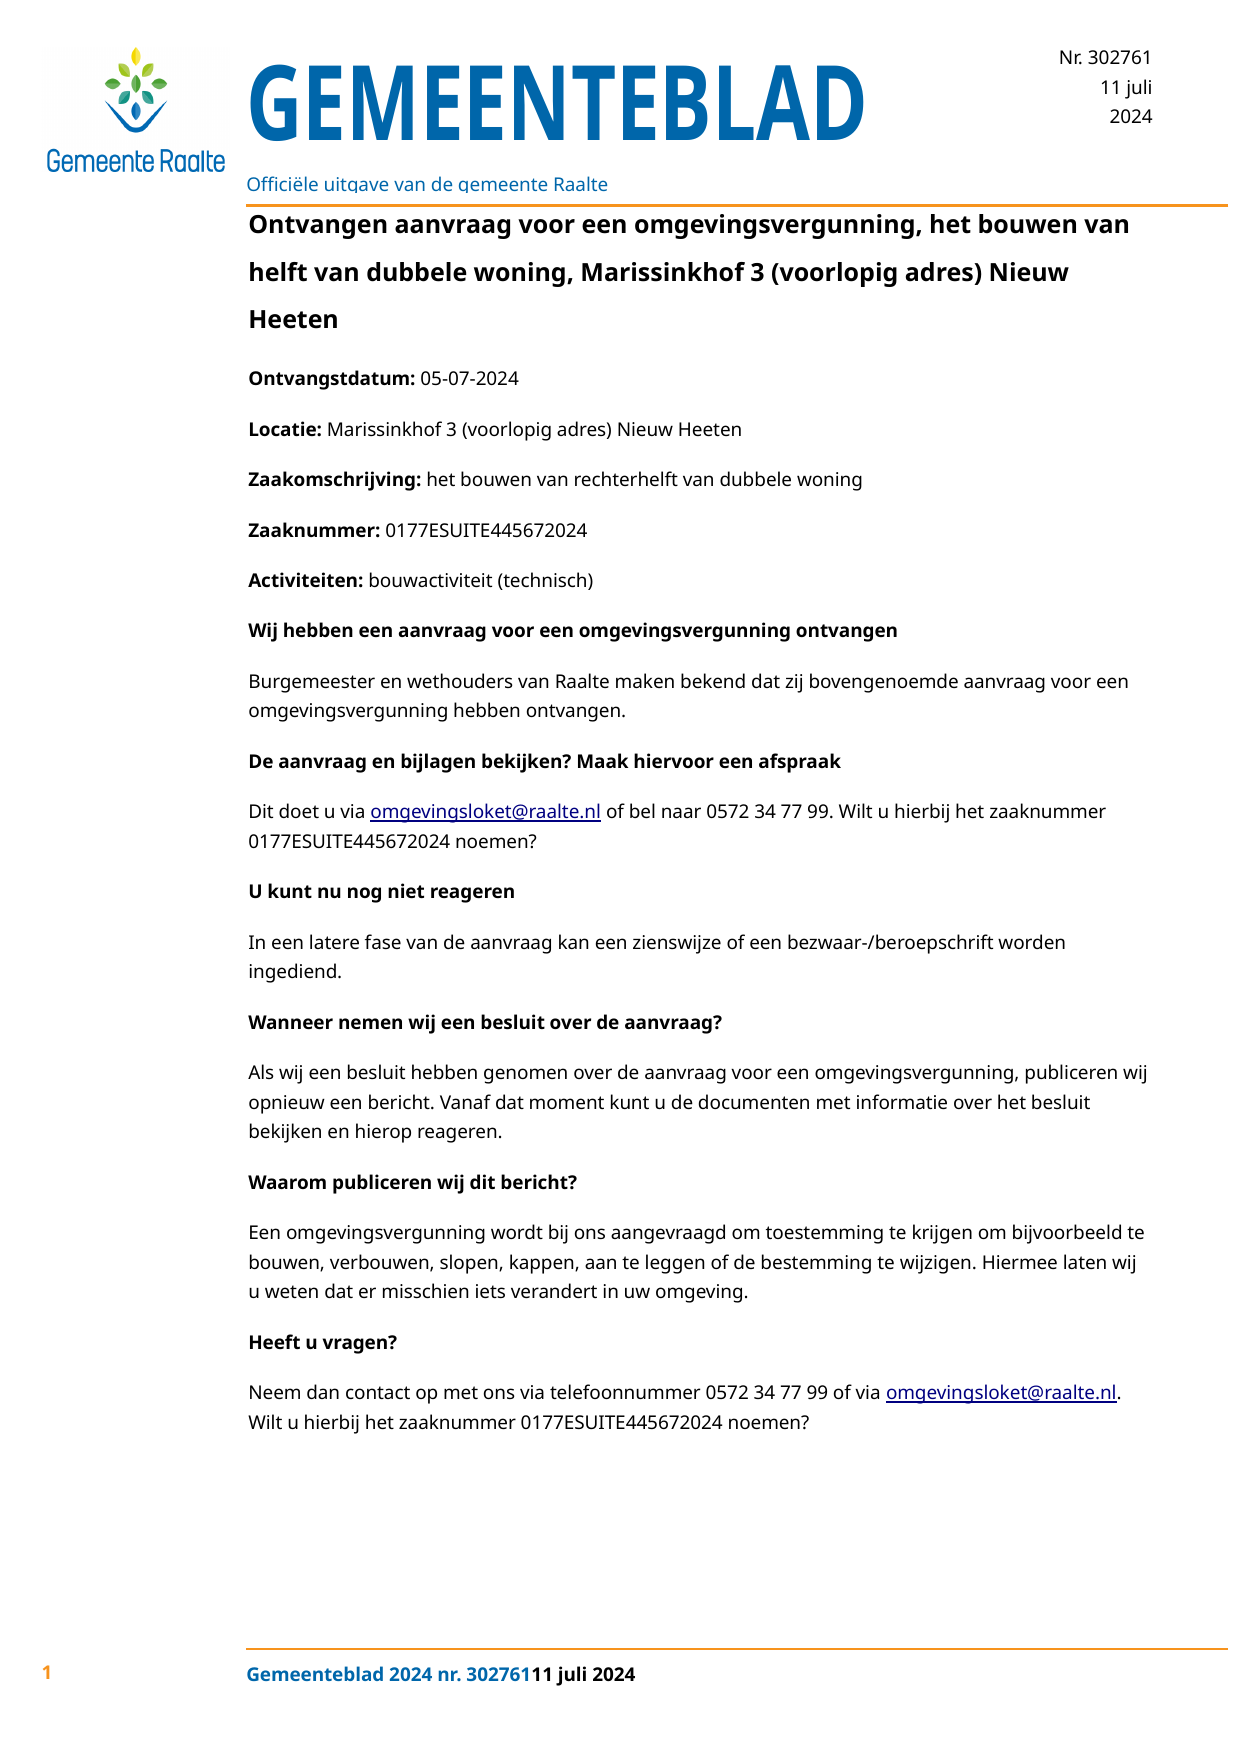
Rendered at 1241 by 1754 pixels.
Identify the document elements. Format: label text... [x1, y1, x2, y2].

text Neem dan contact op met ons via telefoonnummer 0572 34 77 99 of via omgevingsloket@raalte.nl. Wilt u hierbij het zaaknummer 0177ESUITE445672024 noemen? [248, 1379, 1152, 1434]
text Wanneer nemen wij een besluit over de aanvraag? [248, 1009, 1152, 1034]
text U kunt nu nog niet reageren [248, 878, 1152, 904]
text Zaaknummer: 0177ESUITE445672024 [248, 517, 1152, 542]
text Ontvangstdatum: 05-07-2024 [248, 366, 1152, 391]
picture [41, 47, 231, 172]
text Wij hebben een aanvraag voor een omgevingsvergunning ontvangen [248, 618, 1152, 643]
text Ontvangen aanvraag voor een omgevingsvergunning, het bouwen van helft van dubbele woning, Marissinkhof 3 (voorlopig adres) Nieuw Heeten [248, 207, 1152, 336]
text Locatie: Marissinkhof 3 (voorlopig adres) Nieuw Heeten [248, 416, 1152, 442]
text De aanvraag en bijlagen bekijken? Maak hiervoor een afspraak [248, 748, 1152, 774]
text Dit doet u via omgevingsloket@raalte.nl of bel naar 0572 34 77 99. Wilt u hierbij het zaaknummer 0177ESUITE445672024 noemen? [248, 798, 1152, 854]
text In een latere fase van de aanvraag kan een zienswijze of een bezwaar-/beroepschrift worden ingediend. [248, 929, 1152, 984]
text Activiteiten: bouwactiviteit (technisch) [248, 567, 1152, 593]
text Zaakomschrijving: het bouwen van rechterhelft van dubbele woning [248, 466, 1152, 492]
text Burgemeester en wethouders van Raalte maken bekend dat zij bovengenoemde aanvraag voor een omgevingsvergunning hebben ontvangen. [248, 668, 1152, 723]
text Waarom publiceren wij dit bericht? [248, 1169, 1152, 1194]
text Heeft u vragen? [248, 1329, 1152, 1354]
text Als wij een besluit hebben genomen over de aanvraag voor een omgevingsvergunning, publiceren wij opnieuw een bericht. Vanaf dat moment kunt u de documenten met informatie over het besluit bekijken en hierop reageren. [248, 1059, 1152, 1144]
text Een omgevingsvergunning wordt bij ons aangevraagd om toestemming te krijgen om bijvoorbeeld te bouwen, verbouwen, slopen, kappen, aan te leggen of de bestemming te wijzigen. Hiermee laten wij u weten dat er misschien iets verandert in uw omgeving. [248, 1219, 1152, 1304]
